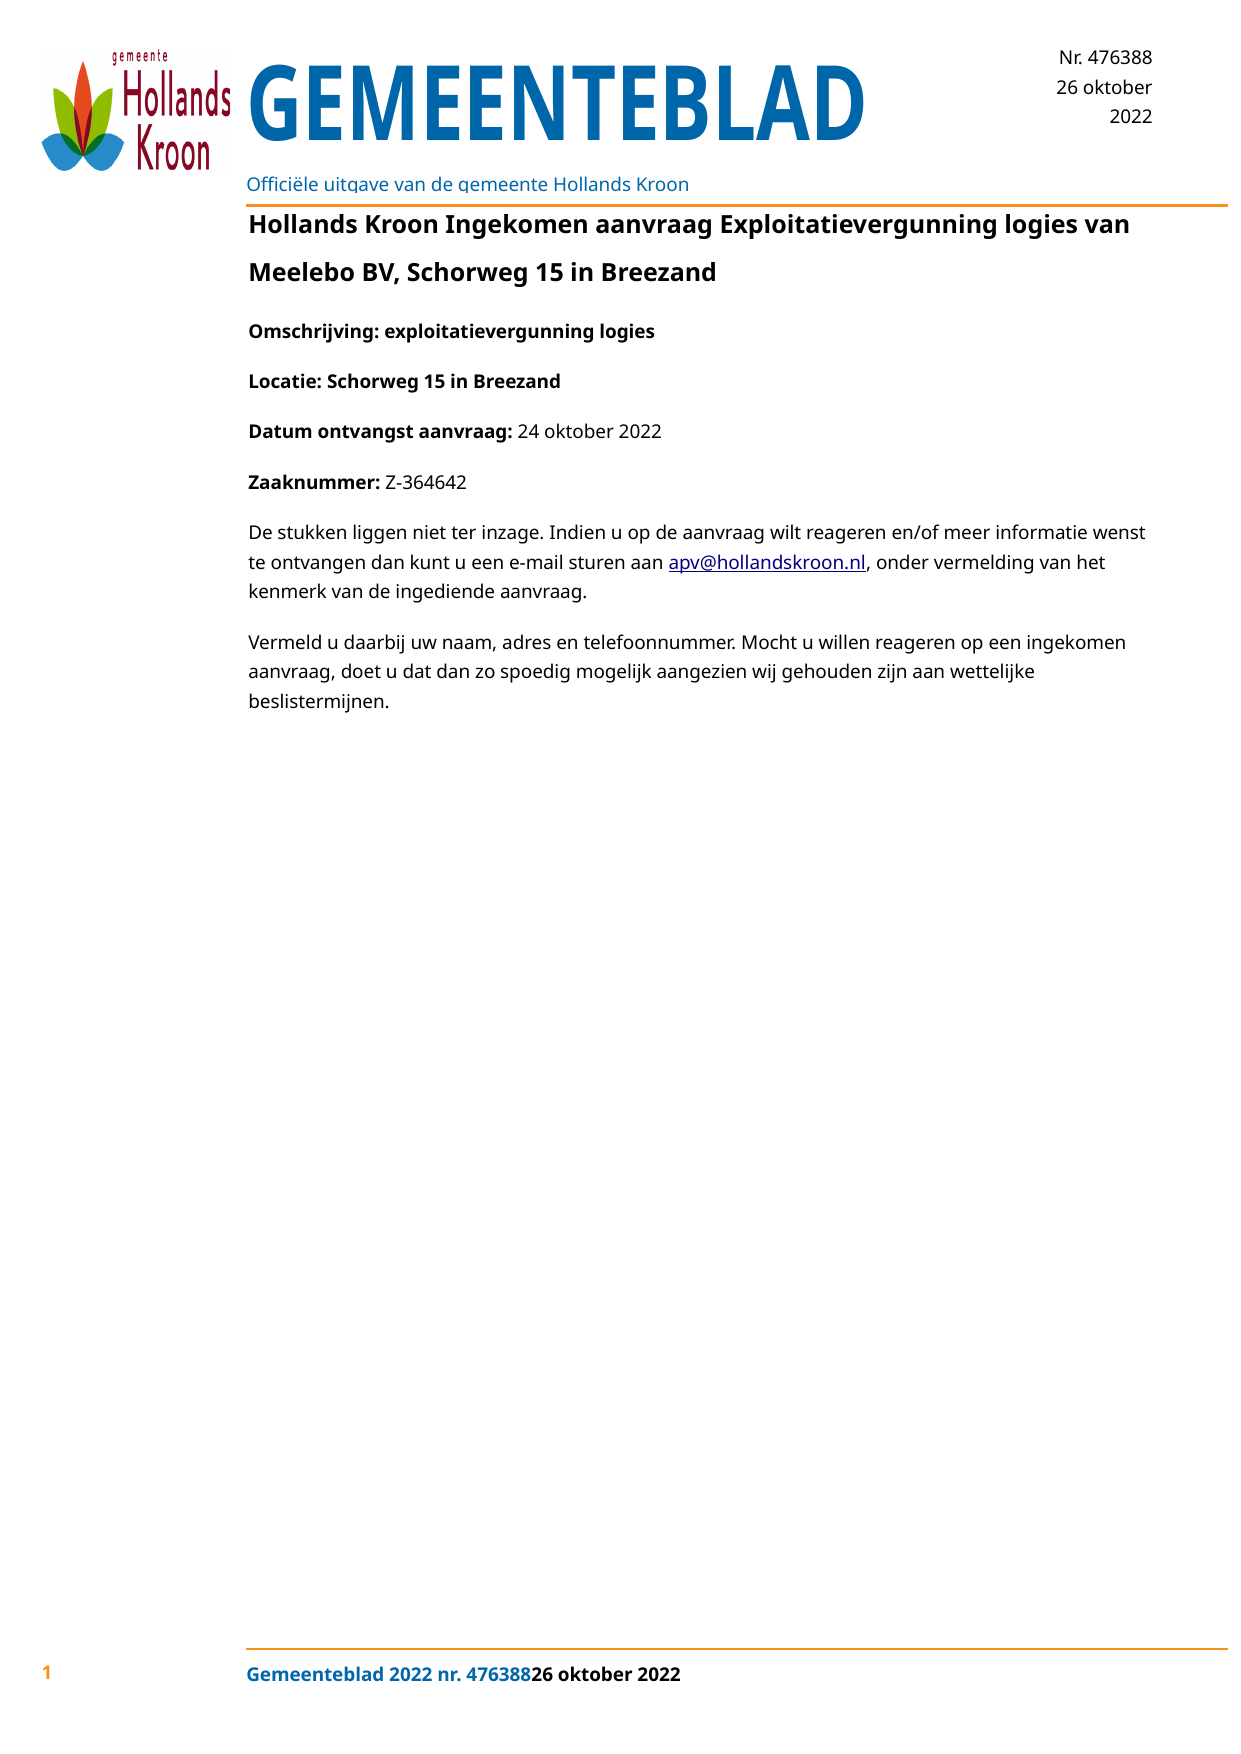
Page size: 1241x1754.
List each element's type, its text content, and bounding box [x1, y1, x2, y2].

text Locatie: Schorweg 15 in Breezand [248, 368, 1152, 394]
picture [41, 47, 231, 172]
text Datum ontvangst aanvraag: 24 oktober 2022 [248, 419, 1152, 444]
text Hollands Kroon Ingekomen aanvraag Exploitatievergunning logies van Meelebo BV, Schorweg 15 in Breezand [248, 207, 1152, 288]
text Vermeld u daarbij uw naam, adres en telefoonnummer. Mocht u willen reageren op een ingekomen aanvraag, doet u dat dan zo spoedig mogelijk aangezien wij gehouden zijn aan wettelijke beslistermijnen. [248, 629, 1152, 714]
text De stukken liggen niet ter inzage. Indien u op de aanvraag wilt reageren en/of meer informatie wenst te ontvangen dan kunt u een e-mail sturen aan apv@hollandskroon.nl, onder vermelding van het kenmerk van de ingediende aanvraag. [248, 519, 1152, 604]
text Zaaknummer: Z-364642 [248, 469, 1152, 495]
text Omschrijving: exploitatievergunning logies [248, 318, 1152, 344]
